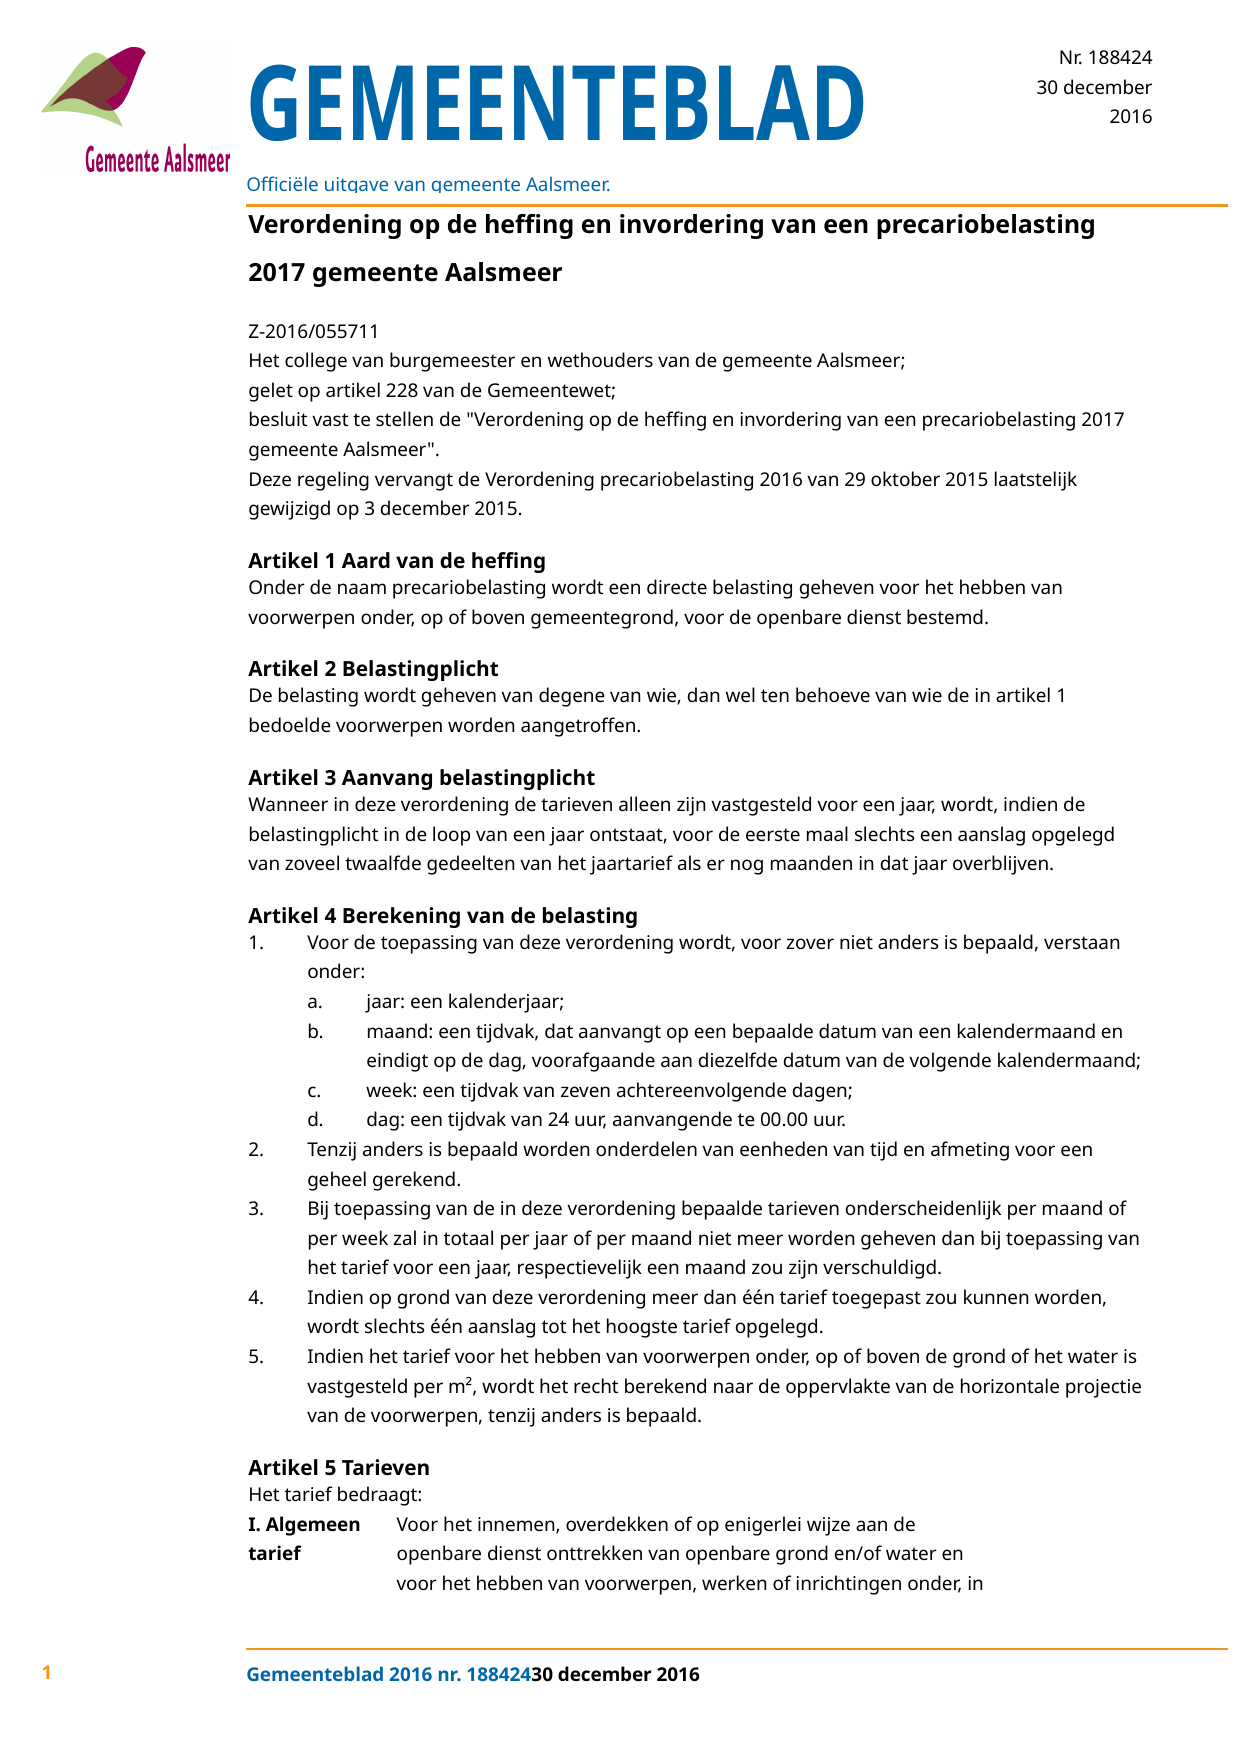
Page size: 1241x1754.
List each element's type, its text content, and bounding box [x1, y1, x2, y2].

text Artikel 4 Berekening van de belasting [248, 901, 1152, 929]
list Bij toepassing van de in deze verordening bepaalde tarieven onderscheidenlijk per maand of per week zal in totaal per jaar of per maand niet meer worden geheven dan bij toepassing van het tarief voor een jaar, respectievelijk een maand zou zijn verschuldigd. [248, 1195, 1152, 1280]
text Verordening op de heffing en invordering van een precariobelasting 2017 gemeente Aalsmeer [248, 207, 1152, 288]
table_header [1003, 1511, 1152, 1596]
text Z-2016/055711 [248, 318, 1152, 344]
table_header Voor het innemen, overdekken of op enigerlei wijze aan de openbare dienst onttrekken van openbare grond en/of water en voor het hebben van voorwerpen, werken of inrichtingen onder, in [396, 1511, 1003, 1596]
text Onder de naam precariobelasting wordt een directe belasting geheven voor het hebben van voorwerpen onder, op of boven gemeentegrond, voor de openbare dienst bestemd. [248, 574, 1152, 629]
text Artikel 1 Aard van de heffing [248, 546, 1152, 574]
picture [41, 47, 231, 172]
text Artikel 5 Tarieven [248, 1453, 1152, 1481]
list jaar: een kalenderjaar; [307, 988, 1152, 1014]
text De belasting wordt geheven van degene van wie, dan wel ten behoeve van wie de in artikel 1 bedoelde voorwerpen worden aangetroffen. [248, 683, 1152, 738]
list maand: een tijdvak, dat aanvangt op een bepaalde datum van een kalendermaand en eindigt op de dag, voorafgaande aan diezelfde datum van de volgende kalendermaand; [307, 1018, 1152, 1073]
list dag: een tijdvak van 24 uur, aanvangende te 00.00 uur. [307, 1107, 1152, 1132]
text Artikel 2 Belastingplicht [248, 654, 1152, 683]
text Het tarief bedraagt: [248, 1481, 1152, 1507]
text Het college van burgemeester en wethouders van de gemeente Aalsmeer; [248, 347, 1152, 373]
text Deze regeling vervangt de Verordening precariobelasting 2016 van 29 oktober 2015 laatstelijk gewijzigd op 3 december 2015. [248, 466, 1152, 521]
text Wanneer in deze verordening de tarieven alleen zijn vastgesteld voor een jaar, wordt, indien de belastingplicht in de loop van een jaar ontstaat, voor de eerste maal slechts een aanslag opgelegd van zoveel twaalfde gedeelten van het jaartarief als er nog maanden in dat jaar overblijven. [248, 791, 1152, 876]
list week: een tijdvak van zeven achtereenvolgende dagen; [307, 1077, 1152, 1103]
list Voor de toepassing van deze verordening wordt, voor zover niet anders is bepaald, verstaan onder: [248, 929, 1152, 984]
text Artikel 3 Aanvang belastingplicht [248, 763, 1152, 791]
text besluit vast te stellen de "Verordening op de heffing en invordering van een precariobelasting 2017 gemeente Aalsmeer". [248, 407, 1152, 462]
table_header I. Algemeen tarief [248, 1511, 396, 1596]
list Indien het tarief voor het hebben van voorwerpen onder, op of boven de grond of het water is vastgesteld per m², wordt het recht berekend naar de oppervlakte van de horizontale projectie van de voorwerpen, tenzij anders is bepaald. [248, 1343, 1152, 1428]
list Indien op grond van deze verordening meer dan één tarief toegepast zou kunnen worden, wordt slechts één aanslag tot het hoogste tarief opgelegd. [248, 1284, 1152, 1339]
list Tenzij anders is bepaald worden onderdelen van eenheden van tijd en afmeting voor een geheel gerekend. [248, 1136, 1152, 1192]
text gelet op artikel 228 van de Gemeentewet; [248, 377, 1152, 403]
